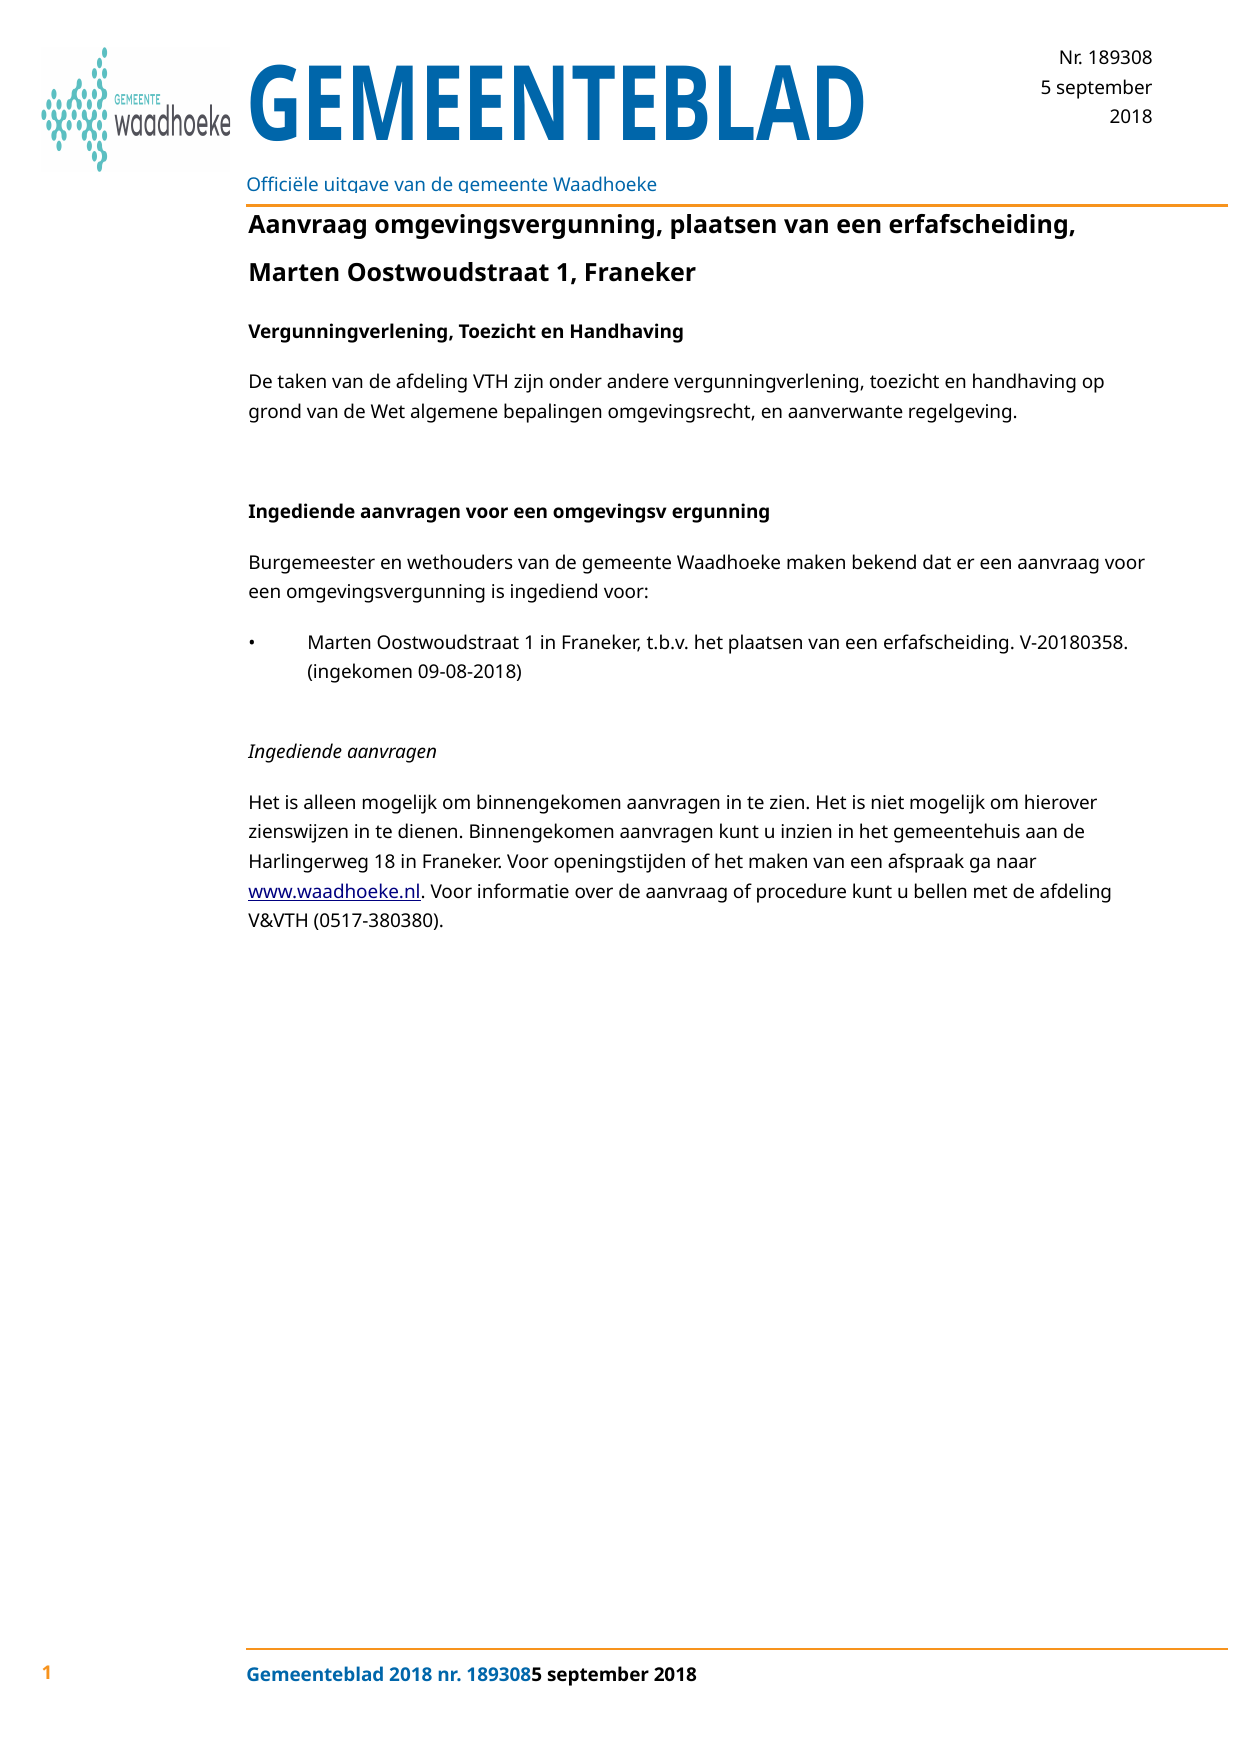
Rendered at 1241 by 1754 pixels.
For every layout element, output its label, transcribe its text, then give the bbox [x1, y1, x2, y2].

text Ingediende aanvragen [248, 739, 1152, 764]
picture [41, 47, 231, 172]
text Burgemeester en wethouders van de gemeente Waadhoeke maken bekend dat er een aanvraag voor een omgevingsvergunning is ingediend voor: [248, 549, 1152, 604]
list Marten Oostwoudstraat 1 in Franeker, t.b.v. het plaatsen van een erfafscheiding. V-20180358. (ingekomen 09-08-2018) [248, 629, 1152, 684]
text Het is alleen mogelijk om binnengekomen aanvragen in te zien. Het is niet mogelijk om hierover zienswijzen in te dienen. Binnengekomen aanvragen kunt u inzien in het gemeentehuis aan de Harlingerweg 18 in Franeker. Voor openingstijden of het maken van een afspraak ga naar www.waadhoeke.nl. Voor informatie over de aanvraag of procedure kunt u bellen met de afdeling V&VTH (0517-380380). [248, 789, 1152, 933]
text Vergunningverlening, Toezicht en Handhaving [248, 318, 1152, 344]
text De taken van de afdeling VTH zijn onder andere vergunningverlening, toezicht en handhaving op grond van de Wet algemene bepalingen omgevingsrecht, en aanverwante regelgeving. [248, 368, 1152, 424]
text Ingediende aanvragen voor een omgevingsv ergunning [248, 499, 1152, 524]
text Aanvraag omgevingsvergunning, plaatsen van een erfafscheiding, Marten Oostwoudstraat 1, Franeker [248, 207, 1152, 288]
